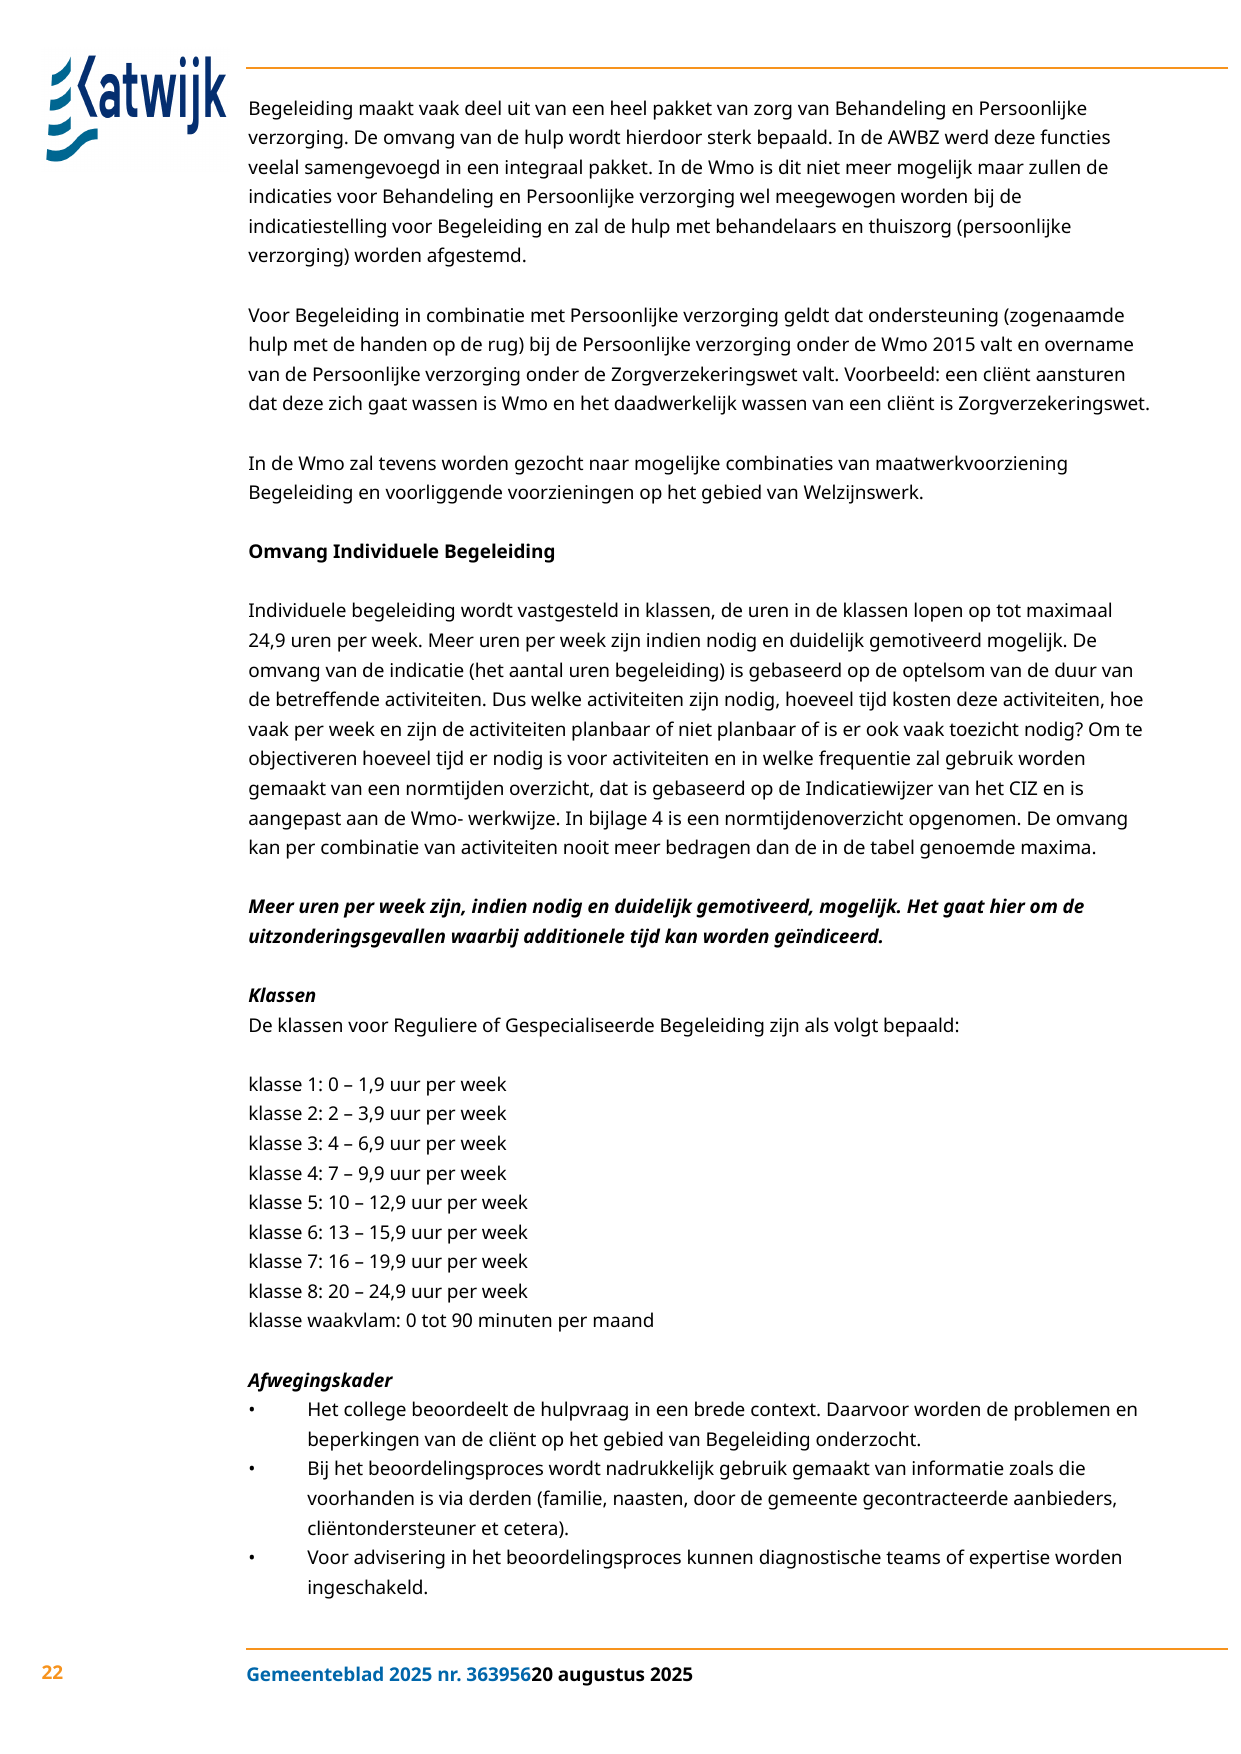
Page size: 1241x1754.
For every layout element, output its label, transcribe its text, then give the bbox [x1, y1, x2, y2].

text klasse 4: 7 – 9,9 uur per week [248, 1160, 1152, 1186]
text klasse 8: 20 – 24,9 uur per week [248, 1278, 1152, 1304]
text Meer uren per week zijn, indien nodig en duidelijk gemotiveerd, mogelijk. Het gaat hier om de uitzonderingsgevallen waarbij additionele tijd kan worden geïndiceerd. [248, 893, 1152, 949]
text klasse waakvlam: 0 tot 90 minuten per maand [248, 1308, 1152, 1333]
text Individuele begeleiding wordt vastgesteld in klassen, de uren in de klassen lopen op tot maximaal 24,9 uren per week. Meer uren per week zijn indien nodig en duidelijk gemotiveerd mogelijk. De omvang van de indicatie (het aantal uren begeleiding) is gebaseerd op de optelsom van de duur van de betreffende activiteiten. Dus welke activiteiten zijn nodig, hoeveel tijd kosten deze activiteiten, hoe vaak per week en zijn de activiteiten planbaar of niet planbaar of is er ook vaak toezicht nodig? Om te objectiveren hoeveel tijd er nodig is voor activiteiten en in welke frequentie zal gebruik worden gemaakt van een normtijden overzicht, dat is gebaseerd op de Indicatiewijzer van het CIZ en is aangepast aan de Wmo- werkwijze. In bijlage 4 is een normtijdenoverzicht opgenomen. De omvang kan per combinatie van activiteiten nooit meer bedragen dan de in de tabel genoemde maxima. [248, 598, 1152, 860]
text klasse 5: 10 – 12,9 uur per week [248, 1189, 1152, 1215]
text In de Wmo zal tevens worden gezocht naar mogelijke combinaties van maatwerkvoorziening Begeleiding en voorliggende voorzieningen op het gebied van Welzijnswerk. [248, 450, 1152, 505]
text Omvang Individuele Begeleiding [248, 538, 1152, 564]
text klasse 3: 4 – 6,9 uur per week [248, 1130, 1152, 1156]
text klasse 2: 2 – 3,9 uur per week [248, 1101, 1152, 1126]
text Voor Begeleiding in combinatie met Persoonlijke verzorging geldt dat ondersteuning (zogenaamde hulp met de handen op de rug) bij de Persoonlijke verzorging onder de Wmo 2015 valt en overname van de Persoonlijke verzorging onder de Zorgverzekeringswet valt. Voorbeeld: een cliënt aansturen dat deze zich gaat wassen is Wmo en het daadwerkelijk wassen van een cliënt is Zorgverzekeringswet. [248, 302, 1152, 416]
text Klassen [248, 982, 1152, 1008]
text De klassen voor Reguliere of Gespecialiseerde Begeleiding zijn als volgt bepaald: [248, 1012, 1152, 1038]
list Het college beoordeelt de hulpvraag in een brede context. Daarvoor worden de problemen en beperkingen van de cliënt op het gebied van Begeleiding onderzocht. [248, 1396, 1152, 1452]
text klasse 7: 16 – 19,9 uur per week [248, 1248, 1152, 1274]
list Bij het beoordelingsproces wordt nadrukkelijk gebruik gemaakt van informatie zoals die voorhanden is via derden (familie, naasten, door de gemeente gecontracteerde aanbieders, cliëntondersteuner et cetera). [248, 1456, 1152, 1541]
text klasse 1: 0 – 1,9 uur per week [248, 1071, 1152, 1097]
text Begeleiding maakt vaak deel uit van een heel pakket van zorg van Behandeling en Persoonlijke verzorging. De omvang van de hulp wordt hierdoor sterk bepaald. In de AWBZ werd deze functies veelal samengevoegd in een integraal pakket. In de Wmo is dit niet meer mogelijk maar zullen de indicaties voor Behandeling en Persoonlijke verzorging wel meegewogen worden bij de indicatiestelling voor Begeleiding en zal de hulp met behandelaars en thuiszorg (persoonlijke verzorging) worden afgestemd. [248, 95, 1152, 268]
picture [41, 47, 231, 172]
text Afwegingskader [248, 1367, 1152, 1393]
text klasse 6: 13 – 15,9 uur per week [248, 1219, 1152, 1245]
list Voor advisering in het beoordelingsproces kunnen diagnostische teams of expertise worden ingeschakeld. [248, 1544, 1152, 1600]
